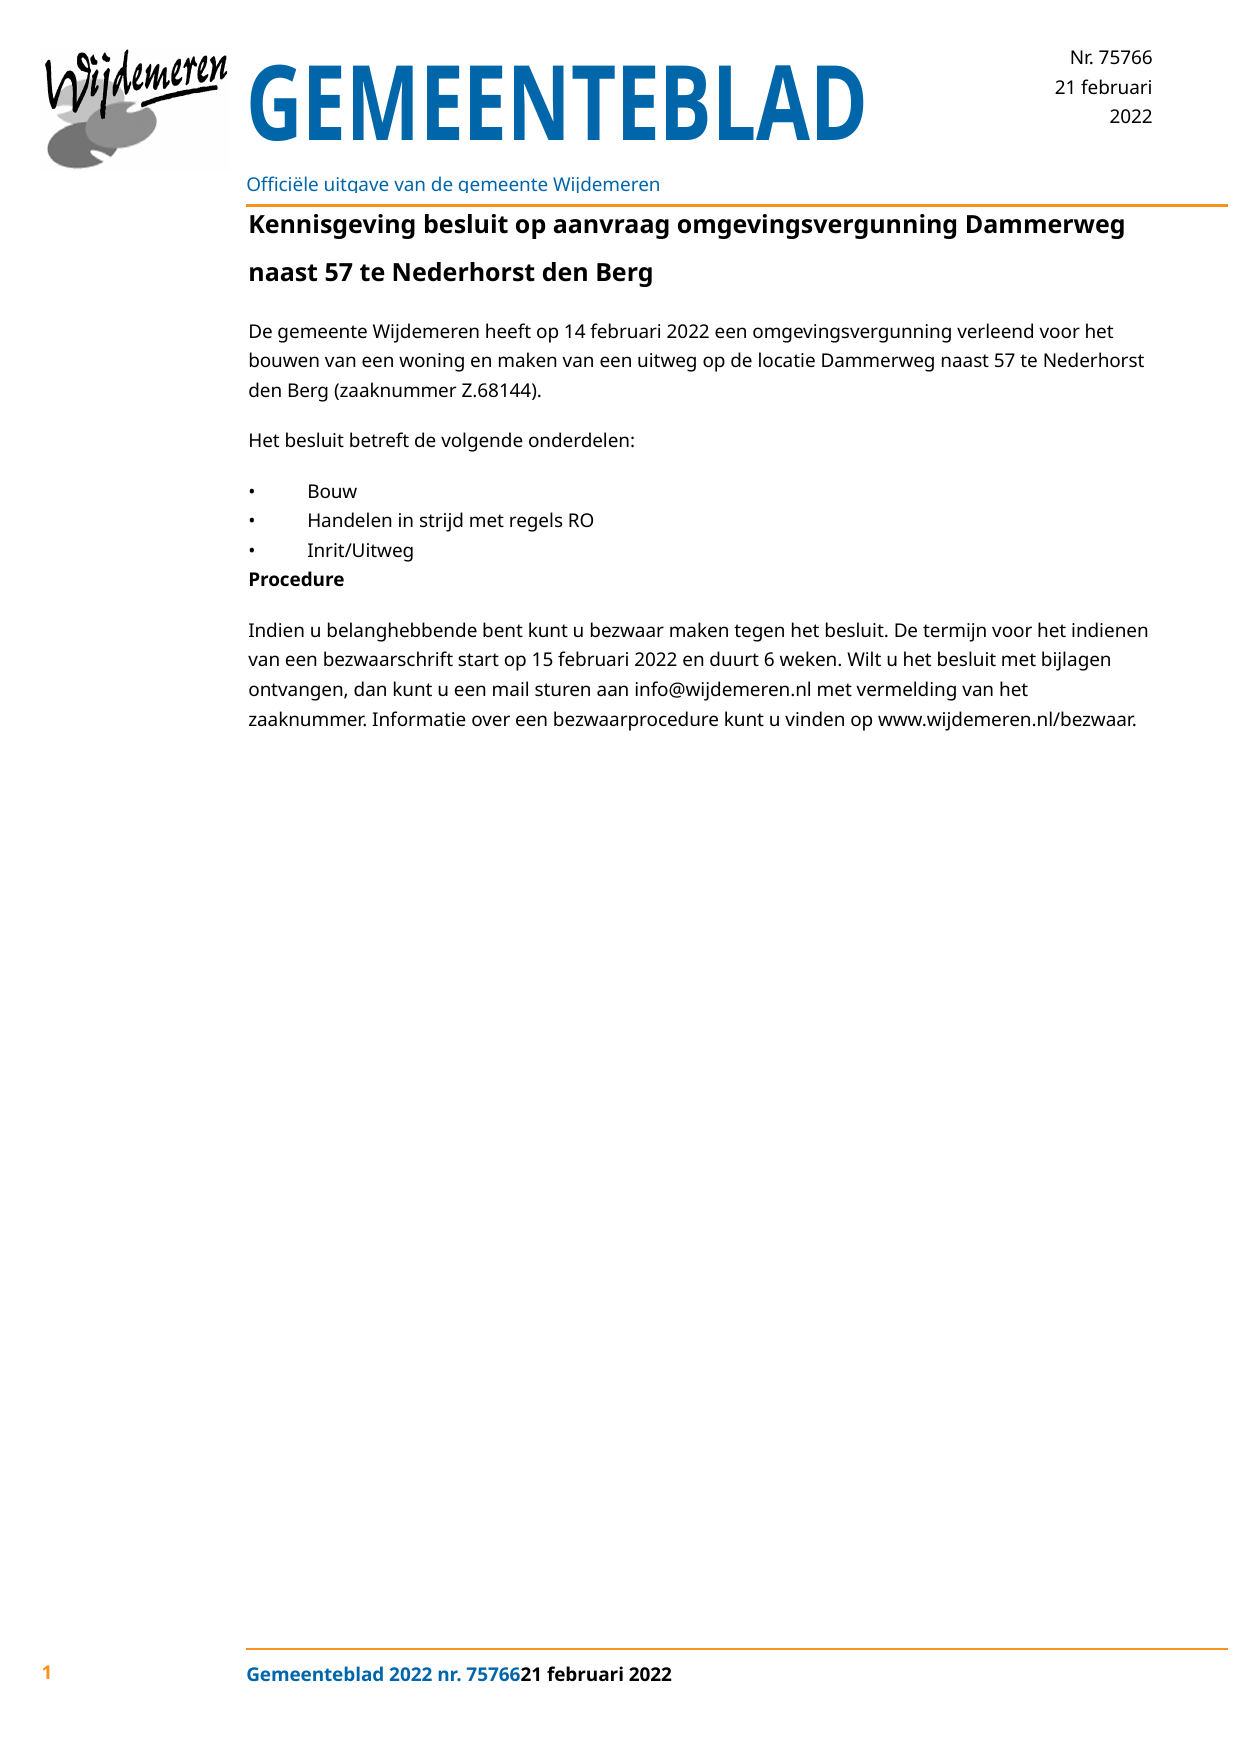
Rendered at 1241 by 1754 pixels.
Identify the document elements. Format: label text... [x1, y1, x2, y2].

picture [41, 47, 231, 172]
text De gemeente Wijdemeren heeft op 14 februari 2022 een omgevingsvergunning verleend voor het bouwen van een woning en maken van een uitweg op de locatie Dammerweg naast 57 te Nederhorst den Berg (zaaknummer Z.68144). [248, 318, 1152, 403]
list Handelen in strijd met regels RO [248, 507, 1152, 533]
list Inrit/Uitweg [248, 537, 1152, 563]
text Het besluit betreft de volgende onderdelen: [248, 427, 1152, 453]
text Kennisgeving besluit op aanvraag omgevingsvergunning Dammerweg naast 57 te Nederhorst den Berg [248, 207, 1152, 288]
text Indien u belanghebbende bent kunt u bezwaar maken tegen het besluit. De termijn voor het indienen van een bezwaarschrift start op 15 februari 2022 en duurt 6 weken. Wilt u het besluit met bijlagen ontvangen, dan kunt u een mail sturen aan info@wijdemeren.nl met vermelding van het zaaknummer. Informatie over een bezwaarprocedure kunt u vinden op www.wijdemeren.nl/bezwaar. [248, 617, 1152, 732]
list Bouw [248, 478, 1152, 504]
text Procedure [248, 567, 1152, 592]
